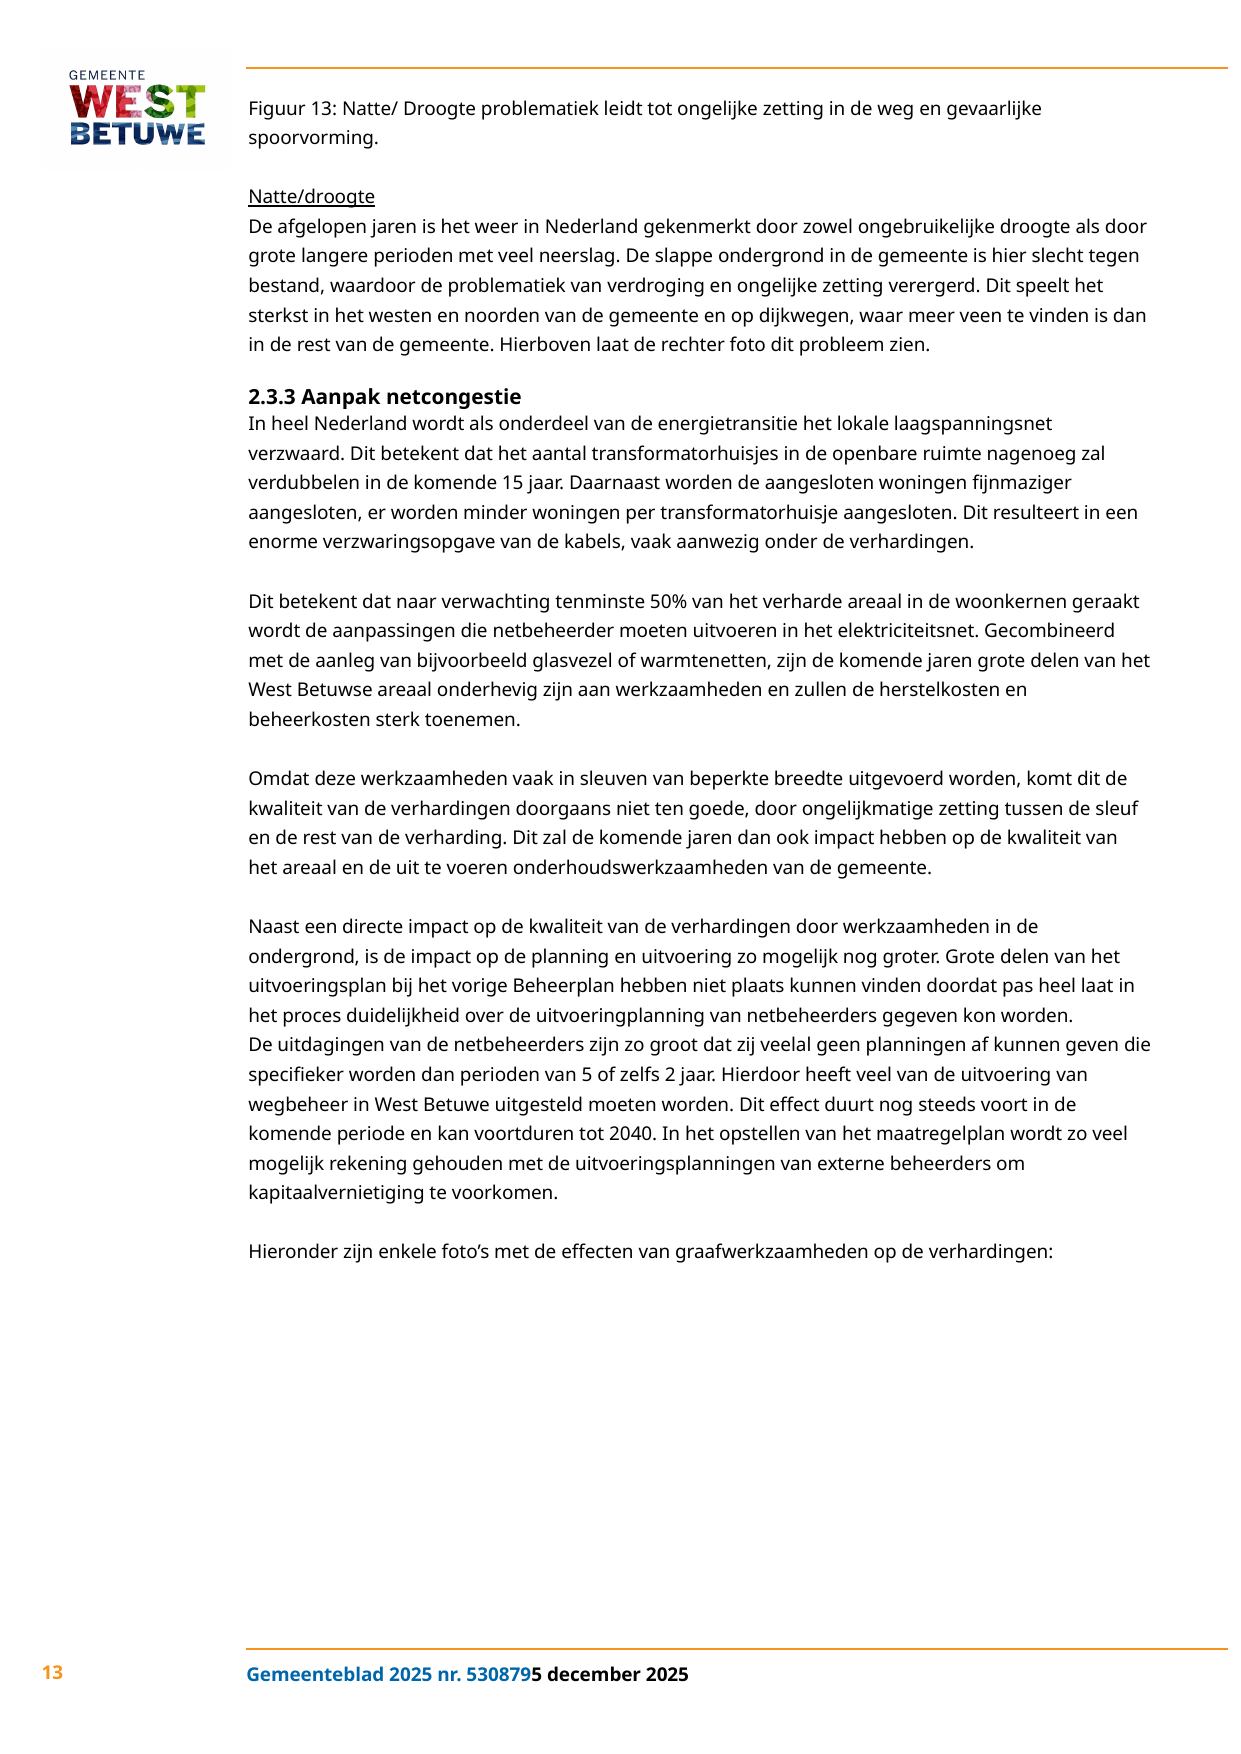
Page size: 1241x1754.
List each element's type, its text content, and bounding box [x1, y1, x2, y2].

text In heel Nederland wordt als onderdeel van de energietransitie het lokale laagspanningsnet verzwaard. Dit betekent dat het aantal transformatorhuisjes in de openbare ruimte nagenoeg zal verdubbelen in de komende 15 jaar. Daarnaast worden de aangesloten woningen fijnmaziger aangesloten, er worden minder woningen per transformatorhuisje aangesloten. Dit resulteert in een enorme verzwaringsopgave van de kabels, vaak aanwezig onder de verhardingen. [248, 410, 1152, 554]
text De afgelopen jaren is het weer in Nederland gekenmerkt door zowel ongebruikelijke droogte als door grote langere perioden met veel neerslag. De slappe ondergrond in de gemeente is hier slecht tegen bestand, waardoor de problematiek van verdroging en ongelijke zetting verergerd. Dit speelt het sterkst in het westen en noorden van de gemeente en op dijkwegen, waar meer veen te vinden is dan in de rest van de gemeente. Hierboven laat de rechter foto dit probleem zien. [248, 213, 1152, 357]
text Dit betekent dat naar verwachting tenminste 50% van het verharde areaal in de woonkernen geraakt wordt de aanpassingen die netbeheerder moeten uitvoeren in het elektriciteitsnet. Gecombineerd met de aanleg van bijvoorbeeld glasvezel of warmtenetten, zijn de komende jaren grote delen van het West Betuwse areaal onderhevig zijn aan werkzaamheden en zullen de herstelkosten en beheerkosten sterk toenemen. [248, 588, 1152, 732]
text Naast een directe impact op de kwaliteit van de verhardingen door werkzaamheden in de ondergrond, is de impact op de planning en uitvoering zo mogelijk nog groter. Grote delen van het uitvoeringsplan bij het vorige Beheerplan hebben niet plaats kunnen vinden doordat pas heel laat in het proces duidelijkheid over de uitvoeringplanning van netbeheerders gegeven kon worden. [248, 913, 1152, 1028]
text Figuur 13: Natte/ Droogte problematiek leidt tot ongelijke zetting in de weg en gevaarlijke spoorvorming. [248, 95, 1152, 150]
picture [41, 47, 231, 172]
text Omdat deze werkzaamheden vaak in sleuven van beperkte breedte uitgevoerd worden, komt dit de kwaliteit van de verhardingen doorgaans niet ten goede, door ongelijkmatige zetting tussen de sleuf en de rest van de verharding. Dit zal de komende jaren dan ook impact hebben op de kwaliteit van het areaal en de uit te voeren onderhoudswerkzaamheden van de gemeente. [248, 765, 1152, 880]
text Hieronder zijn enkele foto’s met de effecten van graafwerkzaamheden op de verhardingen: [248, 1239, 1152, 1264]
text De uitdagingen van de netbeheerders zijn zo groot dat zij veelal geen planningen af kunnen geven die specifieker worden dan perioden van 5 of zelfs 2 jaar. Hierdoor heeft veel van de uitvoering van wegbeheer in West Betuwe uitgesteld moeten worden. Dit effect duurt nog steeds voort in de komende periode en kan voortduren tot 2040. In het opstellen van het maatregelplan wordt zo veel mogelijk rekening gehouden met de uitvoeringsplanningen van externe beheerders om kapitaalvernietiging te voorkomen. [248, 1032, 1152, 1205]
text Natte/droogte [248, 183, 1152, 209]
text 2.3.3 Aanpak netcongestie [248, 382, 1152, 410]
